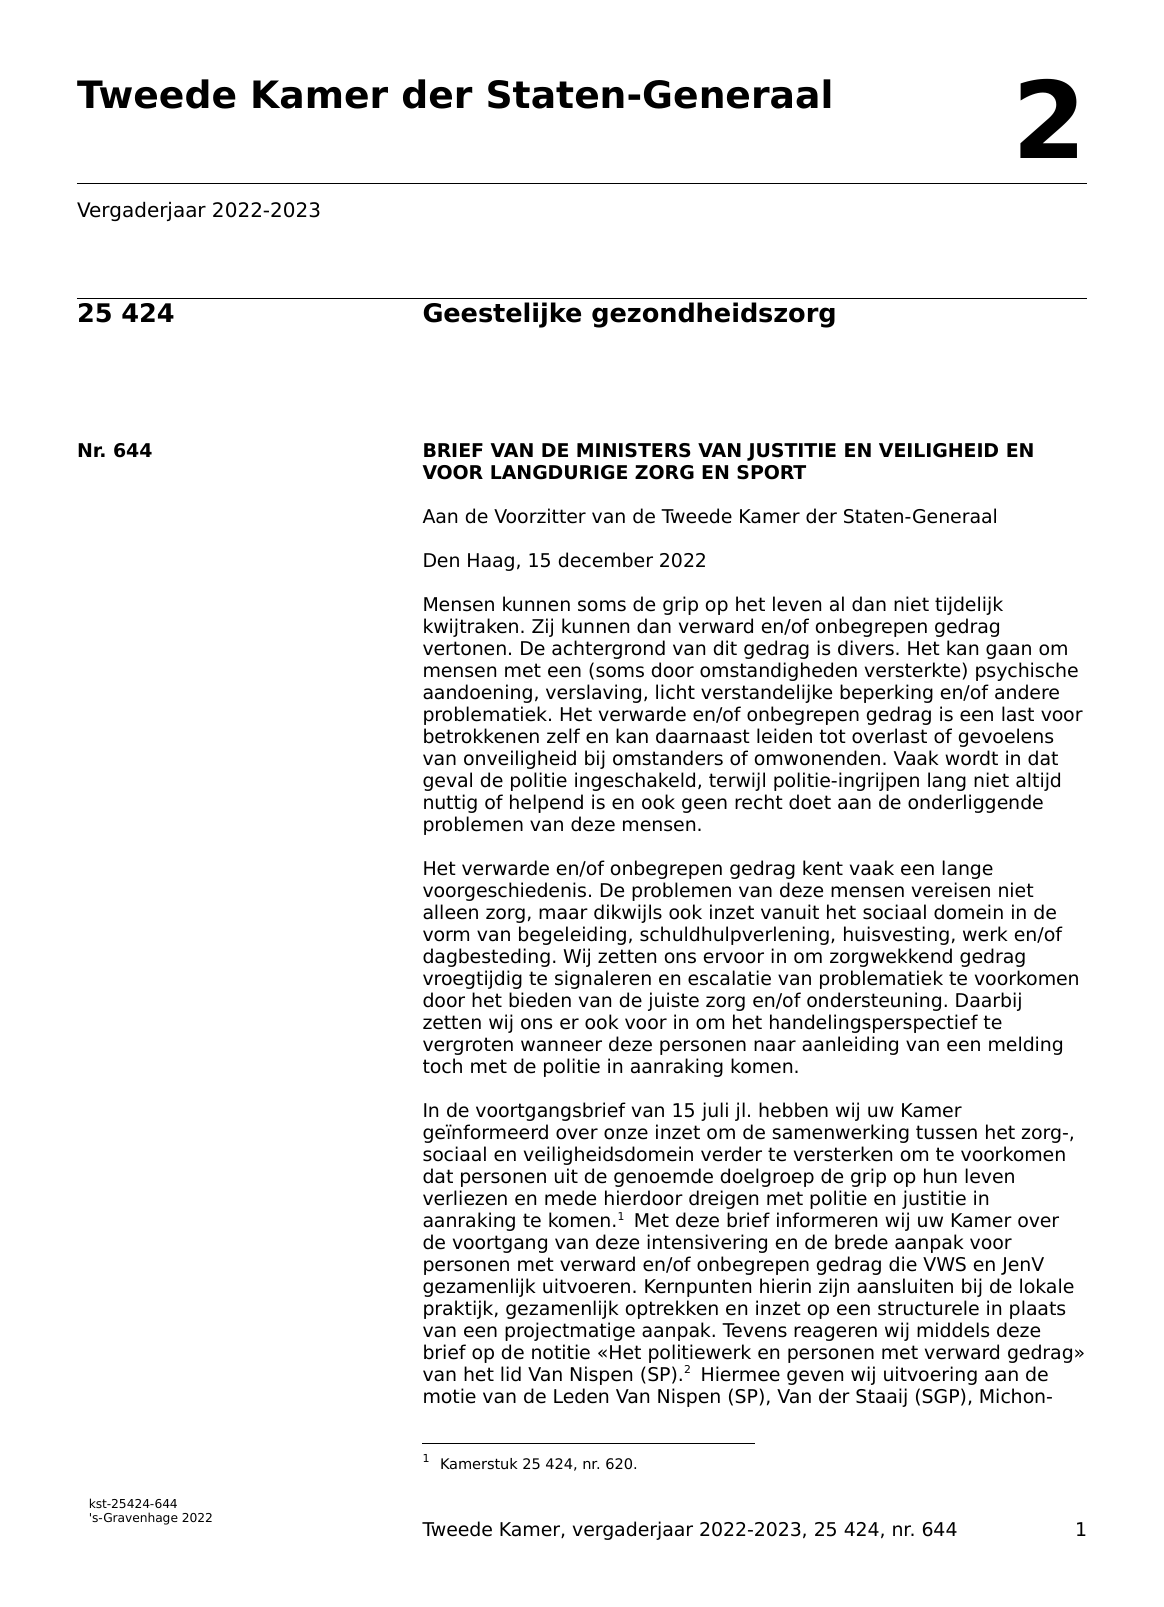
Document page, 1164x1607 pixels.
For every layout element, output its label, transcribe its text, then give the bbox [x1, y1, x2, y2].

text Kamerstuk 25 424, nr. 620. [422, 1452, 1087, 1474]
subtitle 25 424 Geestelijke gezondheidszorg [77, 299, 1087, 329]
text 's-Gravenhage 2022 [88, 1511, 323, 1525]
text Mensen kunnen soms de grip op het leven al dan niet tijdelijk kwijtraken. Zij kunnen dan verward en/of onbegrepen gedrag vertonen. De achtergrond van dit gedrag is divers. Het kan gaan om mensen met een (soms door omstandigheden versterkte) psychische aandoening, verslaving, licht verstandelijke beperking en/of andere problematiek. Het verwarde en/of onbegrepen gedrag is een last voor betrokkenen zelf en kan daarnaast leiden tot overlast of gevoelens van onveiligheid bij omstanders of omwonenden. Vaak wordt in dat geval de politie ingeschakeld, terwijl politie-ingrijpen lang niet altijd nuttig of helpend is en ook geen recht doet aan de onderliggende problemen van deze mensen. [422, 594, 1087, 836]
table_header Tweede Kamer der Staten-Generaal [77, 59, 886, 183]
text In de voortgangsbrief van 15 juli jl. hebben wij uw Kamer geïnformeerd over onze inzet om de samenwerking tussen het zorg-, sociaal en veiligheidsdomein verder te versterken om te voorkomen dat personen uit de genoemde doelgroep de grip op hun leven verliezen en mede hierdoor dreigen met politie en justitie in aanraking te komen. Met deze brief informeren wij uw Kamer over de voortgang van deze intensivering en de brede aanpak voor personen met verward en/of onbegrepen gedrag die VWS en JenV gezamenlijk uitvoeren. Kernpunten hierin zijn aansluiten bij de lokale praktijk, gezamenlijk optrekken en inzet op een structurele in plaats van een projectmatige aanpak. Tevens reageren wij middels deze brief op de notitie «Het politiewerk en personen met verward gedrag» van het lid Van Nispen (SP). Hiermee geven wij uitvoering aan de motie van de Leden Van Nispen (SP), Van der Staaij (SGP), Michon- [422, 1100, 1087, 1408]
table_header 2 [886, 59, 1087, 183]
text Den Haag, 15 december 2022 [422, 550, 1087, 572]
text Het verwarde en/of onbegrepen gedrag kent vaak een lange voorgeschiedenis. De problemen van deze mensen vereisen niet alleen zorg, maar dikwijls ook inzet vanuit het sociaal domein in de vorm van begeleiding, schuldhulpverlening, huisvesting, werk en/of dagbesteding. Wij zetten ons ervoor in om zorgwekkend gedrag vroegtijdig te signaleren en escalatie van problematiek te voorkomen door het bieden van de juiste zorg en/of ondersteuning. Daarbij zetten wij ons er ook voor in om het handelingsperspectief te vergroten wanneer deze personen naar aanleiding van een melding toch met de politie in aanraking komen. [422, 858, 1087, 1078]
text kst-25424-644 [88, 1497, 323, 1511]
subtitle Nr. 644 BRIEF VAN DE MINISTERS VAN JUSTITIE EN VEILIGHEID EN VOOR LANGDURIGE ZORG EN SPORT [77, 440, 1087, 484]
text Aan de Voorzitter van de Tweede Kamer der Staten-Generaal [422, 506, 1087, 528]
table_cell Vergaderjaar 2022-2023 [77, 184, 1087, 298]
